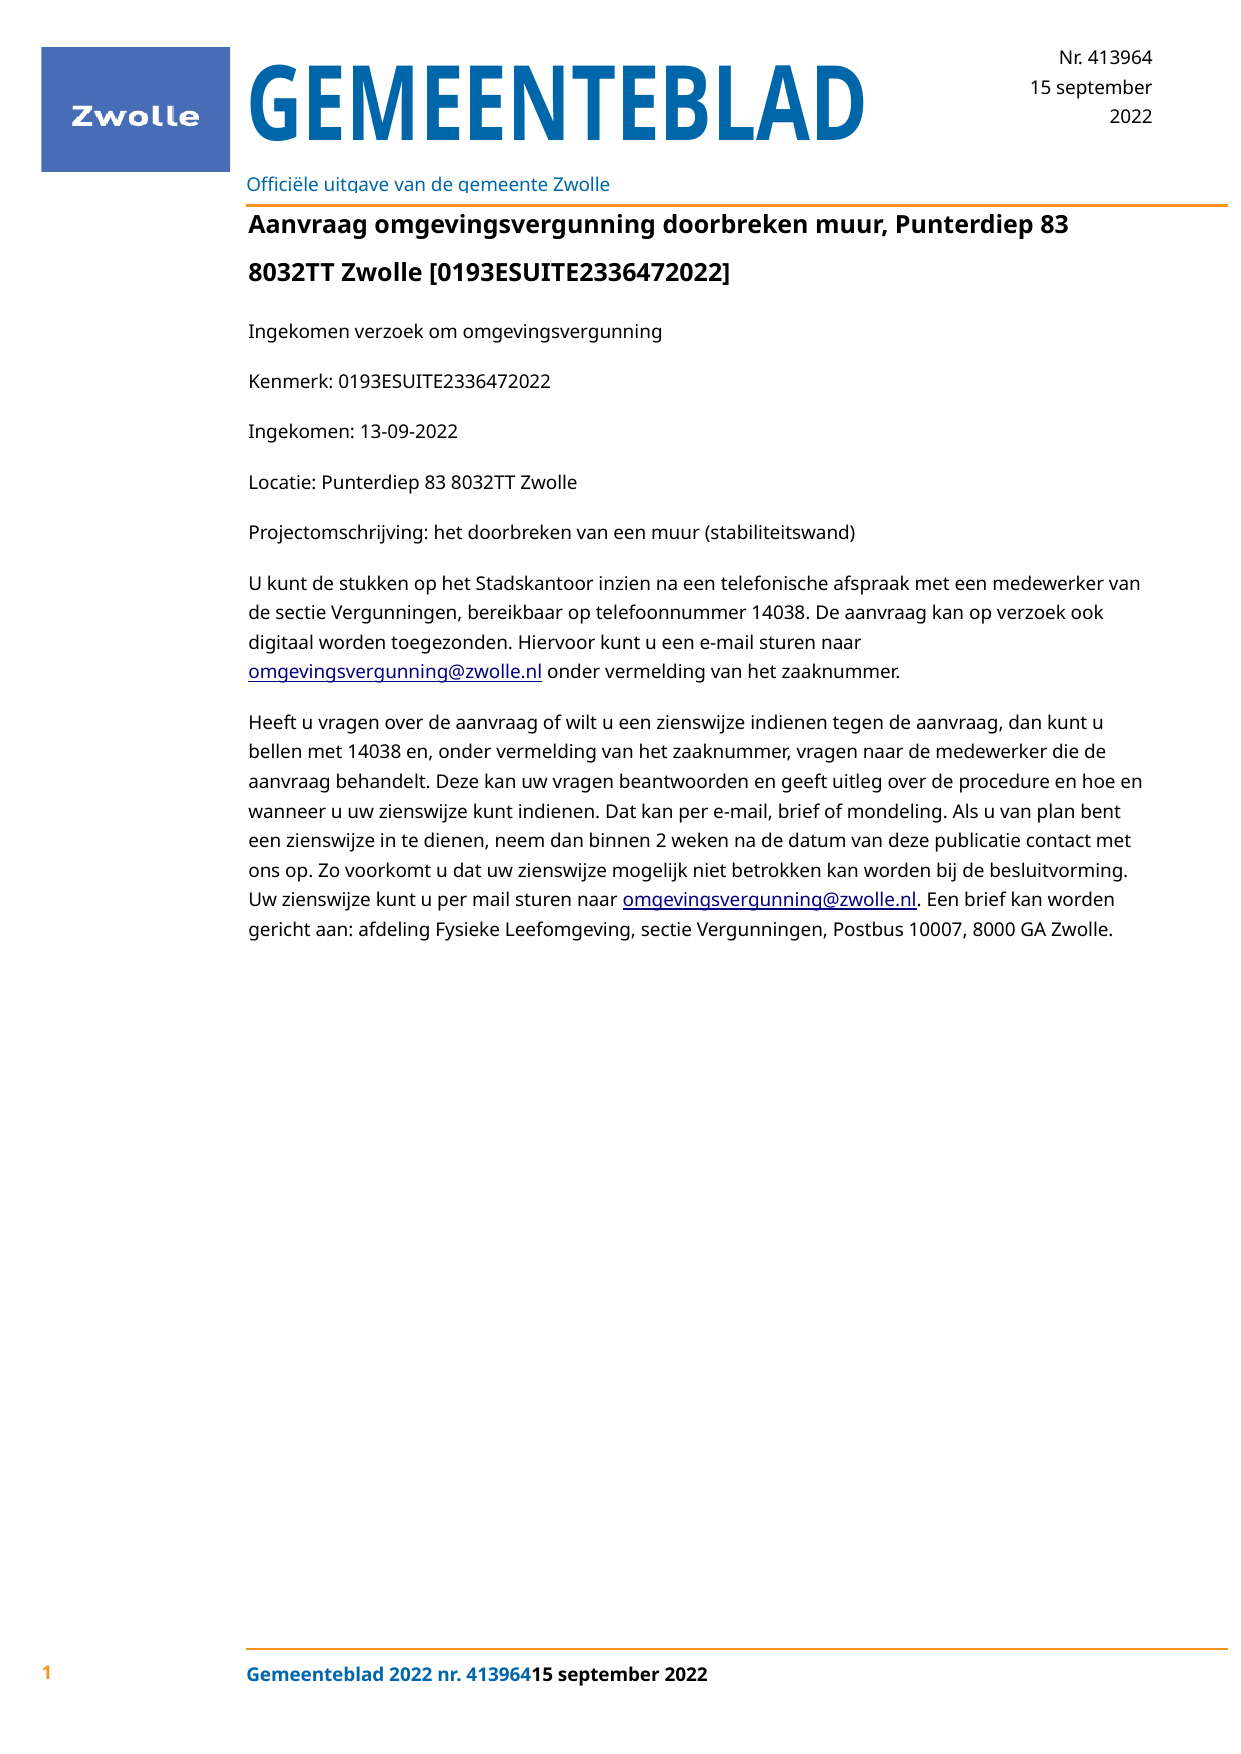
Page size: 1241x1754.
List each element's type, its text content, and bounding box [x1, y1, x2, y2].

text Ingekomen: 13-09-2022 [248, 419, 1152, 444]
text Aanvraag omgevingsvergunning doorbreken muur, Punterdiep 83 8032TT Zwolle [0193ESUITE2336472022] [248, 207, 1152, 288]
text Projectomschrijving: het doorbreken van een muur (stabiliteitswand) [248, 519, 1152, 545]
text Heeft u vragen over de aanvraag of wilt u een zienswijze indienen tegen de aanvraag, dan kunt u bellen met 14038 en, onder vermelding van het zaaknummer, vragen naar de medewerker die de aanvraag behandelt. Deze kan uw vragen beantwoorden en geeft uitleg over de procedure en hoe en wanneer u uw zienswijze kunt indienen. Dat kan per e-mail, brief of mondeling. Als u van plan bent een zienswijze in te dienen, neem dan binnen 2 weken na de datum van deze publicatie contact met ons op. Zo voorkomt u dat uw zienswijze mogelijk niet betrokken kan worden bij de besluitvorming. Uw zienswijze kunt u per mail sturen naar omgevingsvergunning@zwolle.nl. Een brief kan worden gericht aan: afdeling Fysieke Leefomgeving, sectie Vergunningen, Postbus 10007, 8000 GA Zwolle. [248, 709, 1152, 942]
text Kenmerk: 0193ESUITE2336472022 [248, 368, 1152, 394]
text Ingekomen verzoek om omgevingsvergunning [248, 318, 1152, 344]
text U kunt de stukken op het Stadskantoor inzien na een telefonische afspraak met een medewerker van de sectie Vergunningen, bereikbaar op telefoonnummer 14038. De aanvraag kan op verzoek ook digitaal worden toegezonden. Hiervoor kunt u een e-mail sturen naar omgevingsvergunning@zwolle.nl onder vermelding van het zaaknummer. [248, 570, 1152, 684]
picture [41, 47, 231, 172]
text Locatie: Punterdiep 83 8032TT Zwolle [248, 469, 1152, 495]
